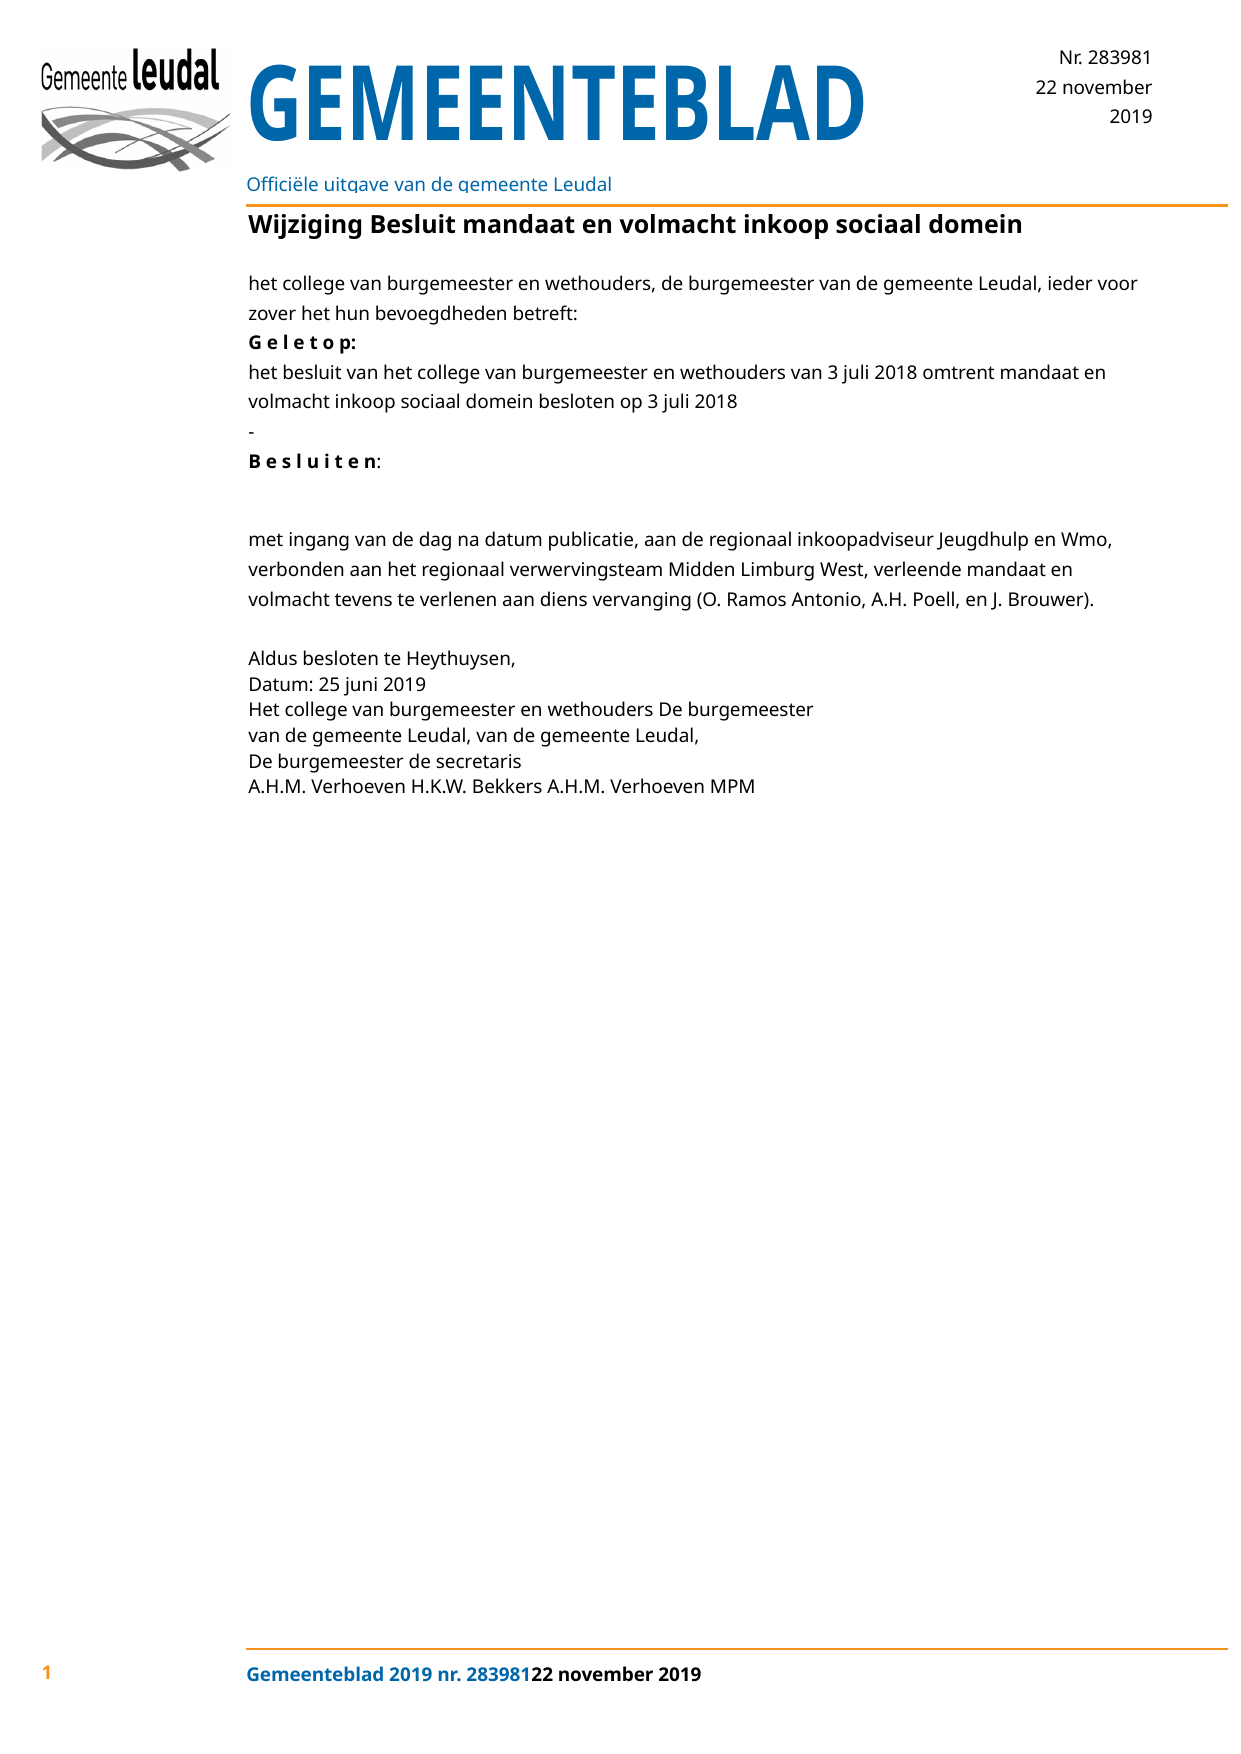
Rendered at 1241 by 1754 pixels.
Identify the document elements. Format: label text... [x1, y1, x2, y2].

text B e s l u i t e n: [248, 448, 1152, 473]
picture [41, 47, 231, 172]
text van de gemeente Leudal, van de gemeente Leudal, [248, 722, 1152, 748]
text met ingang van de dag na datum publicatie, aan de regionaal inkoopadviseur Jeugdhulp en Wmo, verbonden aan het regionaal verwervingsteam Midden Limburg West, verleende mandaat en volmacht tevens te verlenen aan diens vervanging (O. Ramos Antonio, A.H. Poell, en J. Brouwer). [248, 527, 1152, 612]
text Het college van burgemeester en wethouders De burgemeester [248, 696, 1152, 722]
text A.H.M. Verhoeven H.K.W. Bekkers A.H.M. Verhoeven MPM [248, 774, 1152, 799]
text het besluit van het college van burgemeester en wethouders van 3 juli 2018 omtrent mandaat en volmacht inkoop sociaal domein besloten op 3 juli 2018 [248, 359, 1152, 414]
text De burgemeester de secretaris [248, 748, 1152, 774]
text G e l e t o p: [248, 329, 1152, 355]
text Datum: 25 juni 2019 [248, 671, 1152, 696]
text Aldus besloten te Heythuysen, [248, 645, 1152, 671]
text het college van burgemeester en wethouders, de burgemeester van de gemeente Leudal, ieder voor zover het hun bevoegdheden betreft: [248, 270, 1152, 326]
text Wijziging Besluit mandaat en volmacht inkoop sociaal domein [248, 207, 1152, 241]
